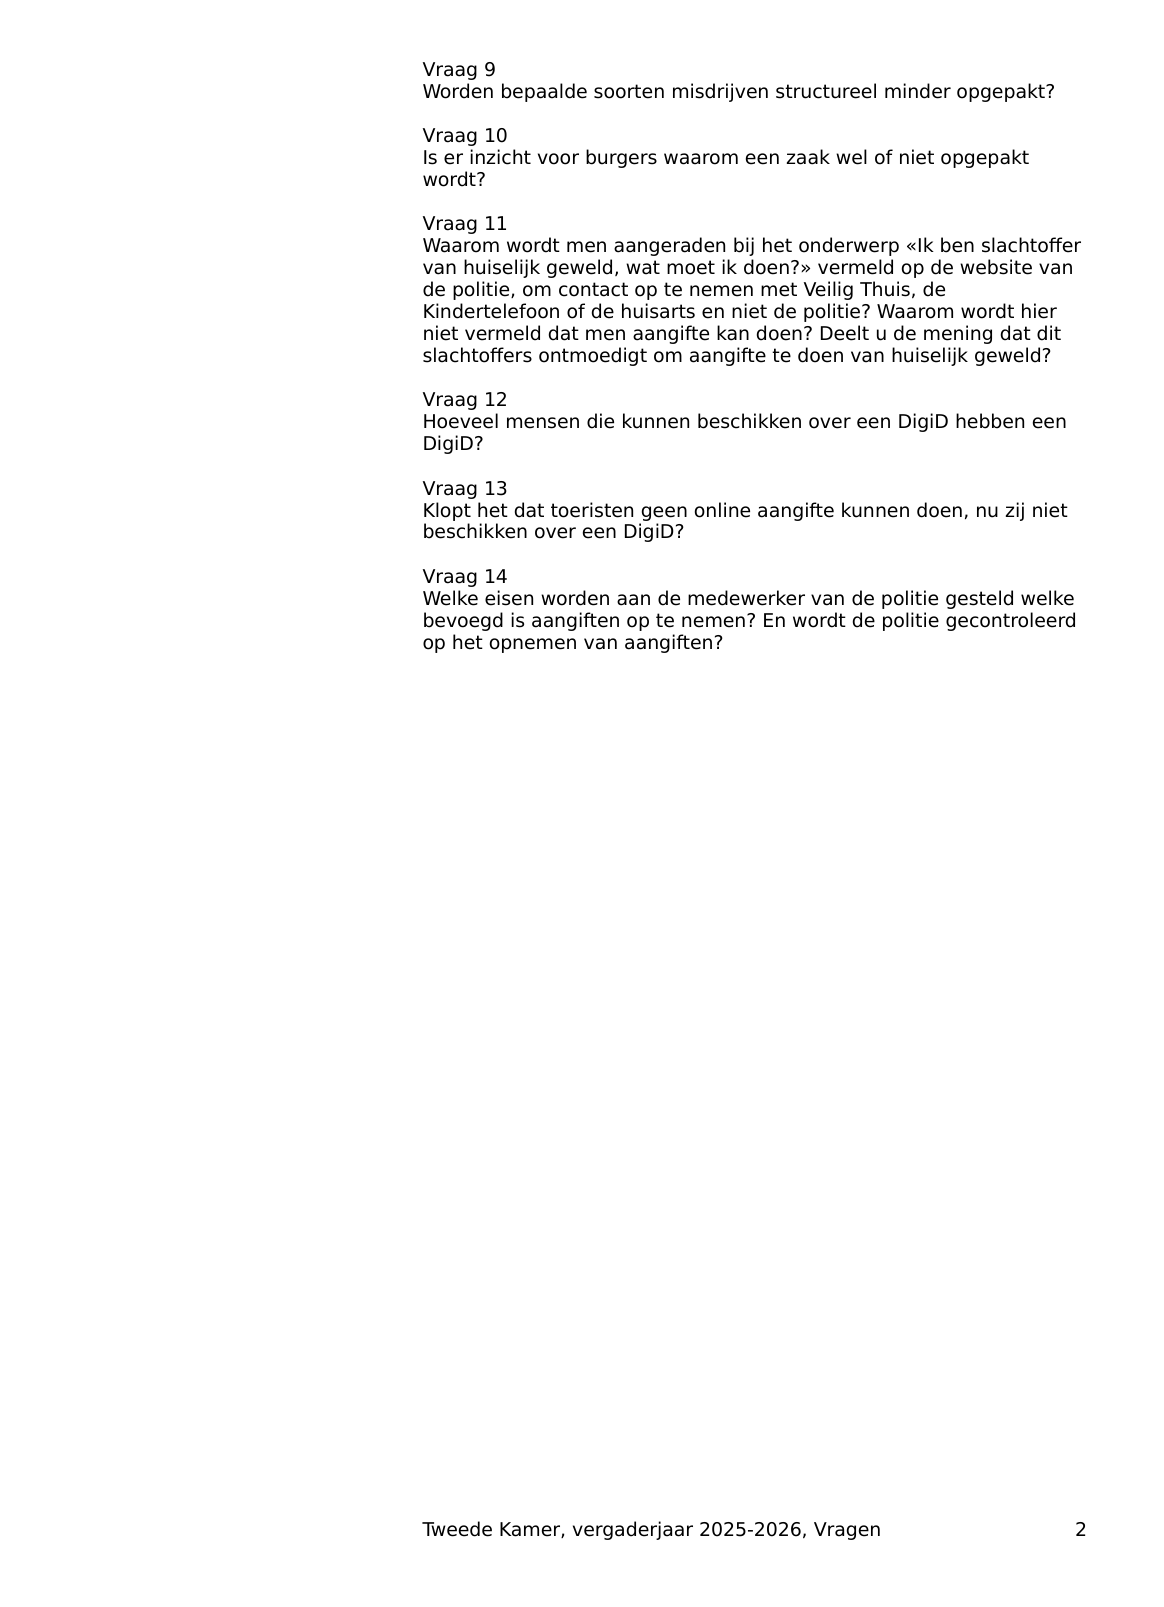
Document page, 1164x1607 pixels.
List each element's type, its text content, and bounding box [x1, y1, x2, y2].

text Waarom wordt men aangeraden bij het onderwerp «Ik ben slachtoffer van huiselijk geweld, wat moet ik doen?» vermeld op de website van de politie, om contact op te nemen met Veilig Thuis, de Kindertelefoon of de huisarts en niet de politie? Waarom wordt hier niet vermeld dat men aangifte kan doen? Deelt u de mening dat dit slachtoffers ontmoedigt om aangifte te doen van huiselijk geweld? [422, 235, 1087, 367]
text Welke eisen worden aan de medewerker van de politie gesteld welke bevoegd is aangiften op te nemen? En wordt de politie gecontroleerd op het opnemen van aangiften? [422, 588, 1087, 653]
text Is er inzicht voor burgers waarom een zaak wel of niet opgepakt wordt? [422, 147, 1087, 191]
text Vraag 12 [422, 389, 1087, 411]
text Worden bepaalde soorten misdrijven structureel minder opgepakt? [422, 81, 1087, 103]
text Vraag 10 [422, 125, 1087, 147]
text Hoeveel mensen die kunnen beschikken over een DigiD hebben een DigiD? [422, 411, 1087, 455]
text Vraag 14 [422, 566, 1087, 588]
text Vraag 11 [422, 213, 1087, 235]
text Vraag 13 [422, 477, 1087, 499]
text Klopt het dat toeristen geen online aangifte kunnen doen, nu zij niet beschikken over een DigiD? [422, 499, 1087, 543]
text Vraag 9 [422, 59, 1087, 81]
